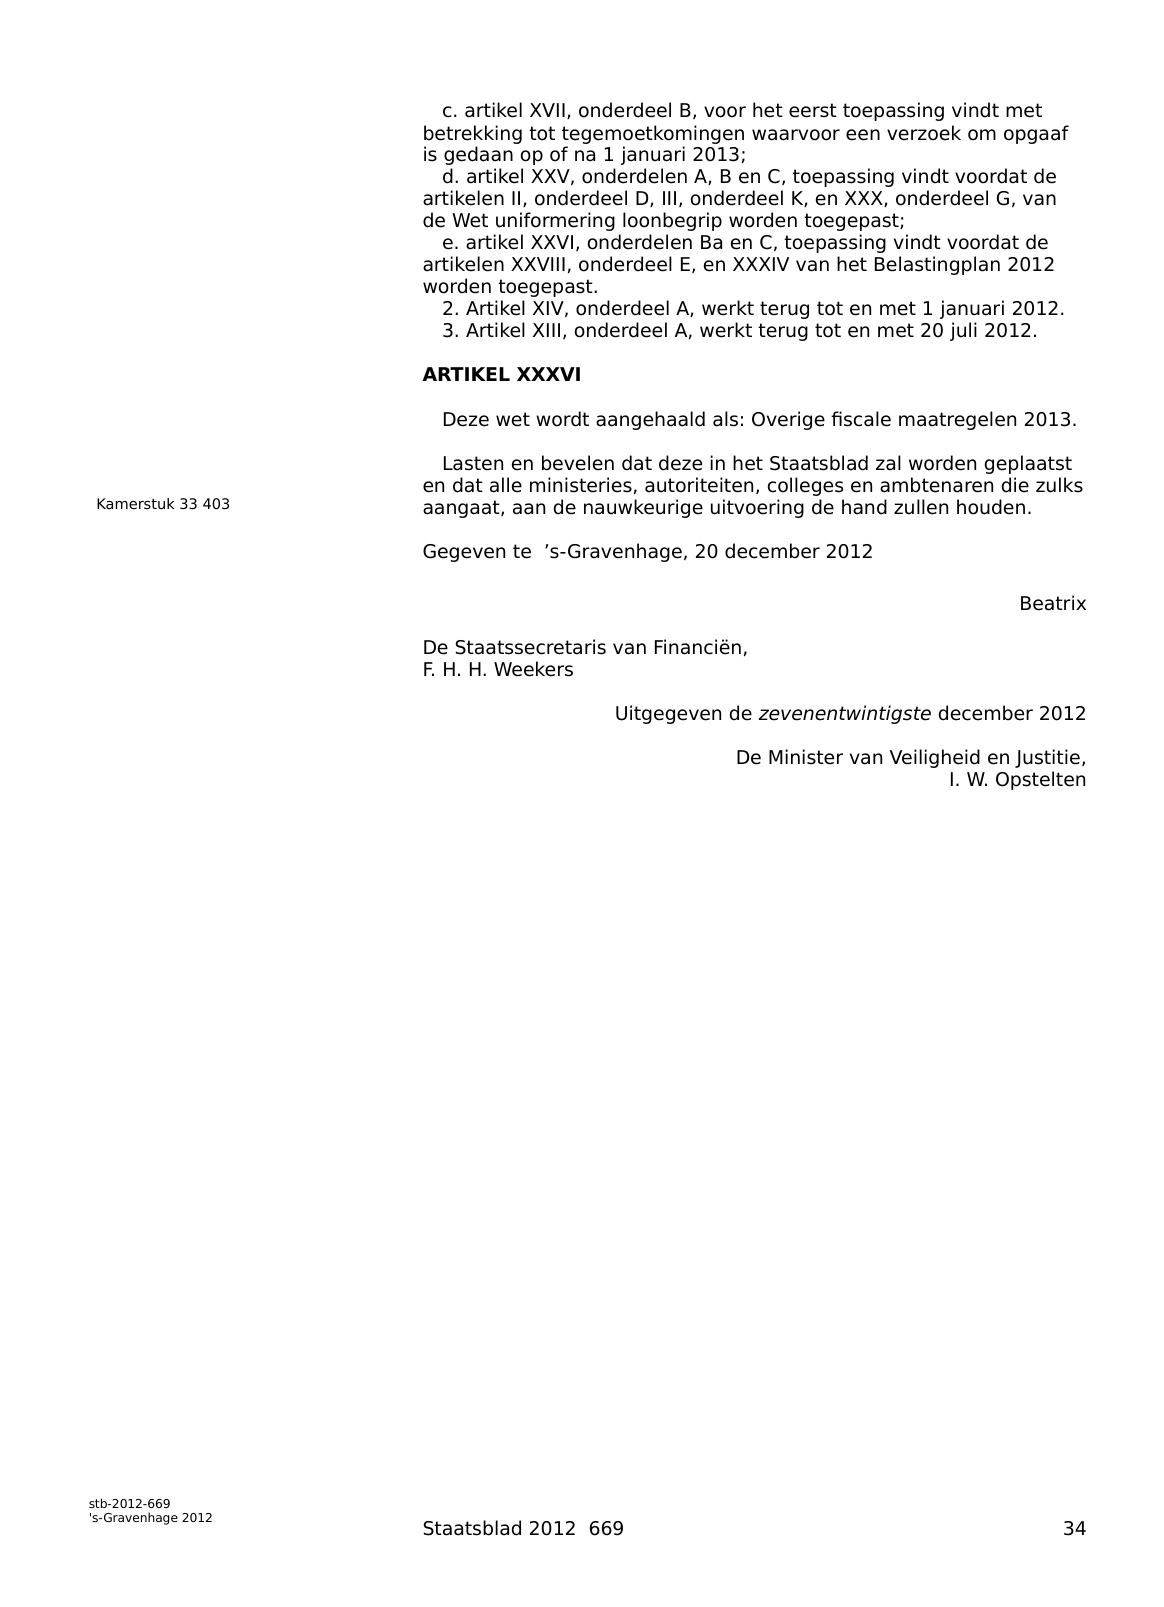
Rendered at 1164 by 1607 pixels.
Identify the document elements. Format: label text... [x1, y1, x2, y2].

subtitle ARTIKEL XXXVI [422, 364, 1087, 386]
text Kamerstuk 33 403 [77, 496, 396, 513]
text De Minister van Veiligheid en Justitie, I. W. Opstelten [422, 747, 1087, 791]
text d. artikel XXV, onderdelen A, B en C, toepassing vindt voordat de artikelen II, onderdeel D, III, onderdeel K, en XXX, onderdeel G, van de Wet uniformering loonbegrip worden toegepast; [422, 166, 1087, 232]
text 's-Gravenhage 2012 [88, 1511, 323, 1525]
text c. artikel XVII, onderdeel B, voor het eerst toepassing vindt met betrekking tot tegemoetkomingen waarvoor een verzoek om opgaaf is gedaan op of na 1 januari 2013; [422, 100, 1087, 166]
text De Staatssecretaris van Financiën, F. H. H. Weekers [422, 637, 1087, 681]
text stb-2012-669 [88, 1497, 323, 1511]
text Beatrix [422, 593, 1087, 615]
text 2. Artikel XIV, onderdeel A, werkt terug tot en met 1 januari 2012. [422, 298, 1087, 320]
text Lasten en bevelen dat deze in het Staatsblad zal worden geplaatst en dat alle ministeries, autoriteiten, colleges en ambtenaren die zulks aangaat, aan de nauwkeurige uitvoering de hand zullen houden. [422, 453, 1087, 519]
text Deze wet wordt aangehaald als: Overige fiscale maatregelen 2013. [422, 408, 1087, 431]
text e. artikel XXVI, onderdelen Ba en C, toepassing vindt voordat de artikelen XXVIII, onderdeel E, en XXXIV van het Belastingplan 2012 worden toegepast. [422, 232, 1087, 298]
text Gegeven te ’s-Gravenhage, 20 december 2012 [422, 541, 1087, 563]
text 3. Artikel XIII, onderdeel A, werkt terug tot en met 20 juli 2012. [422, 320, 1087, 342]
text Uitgegeven de zevenentwintigste december 2012 [422, 703, 1087, 725]
